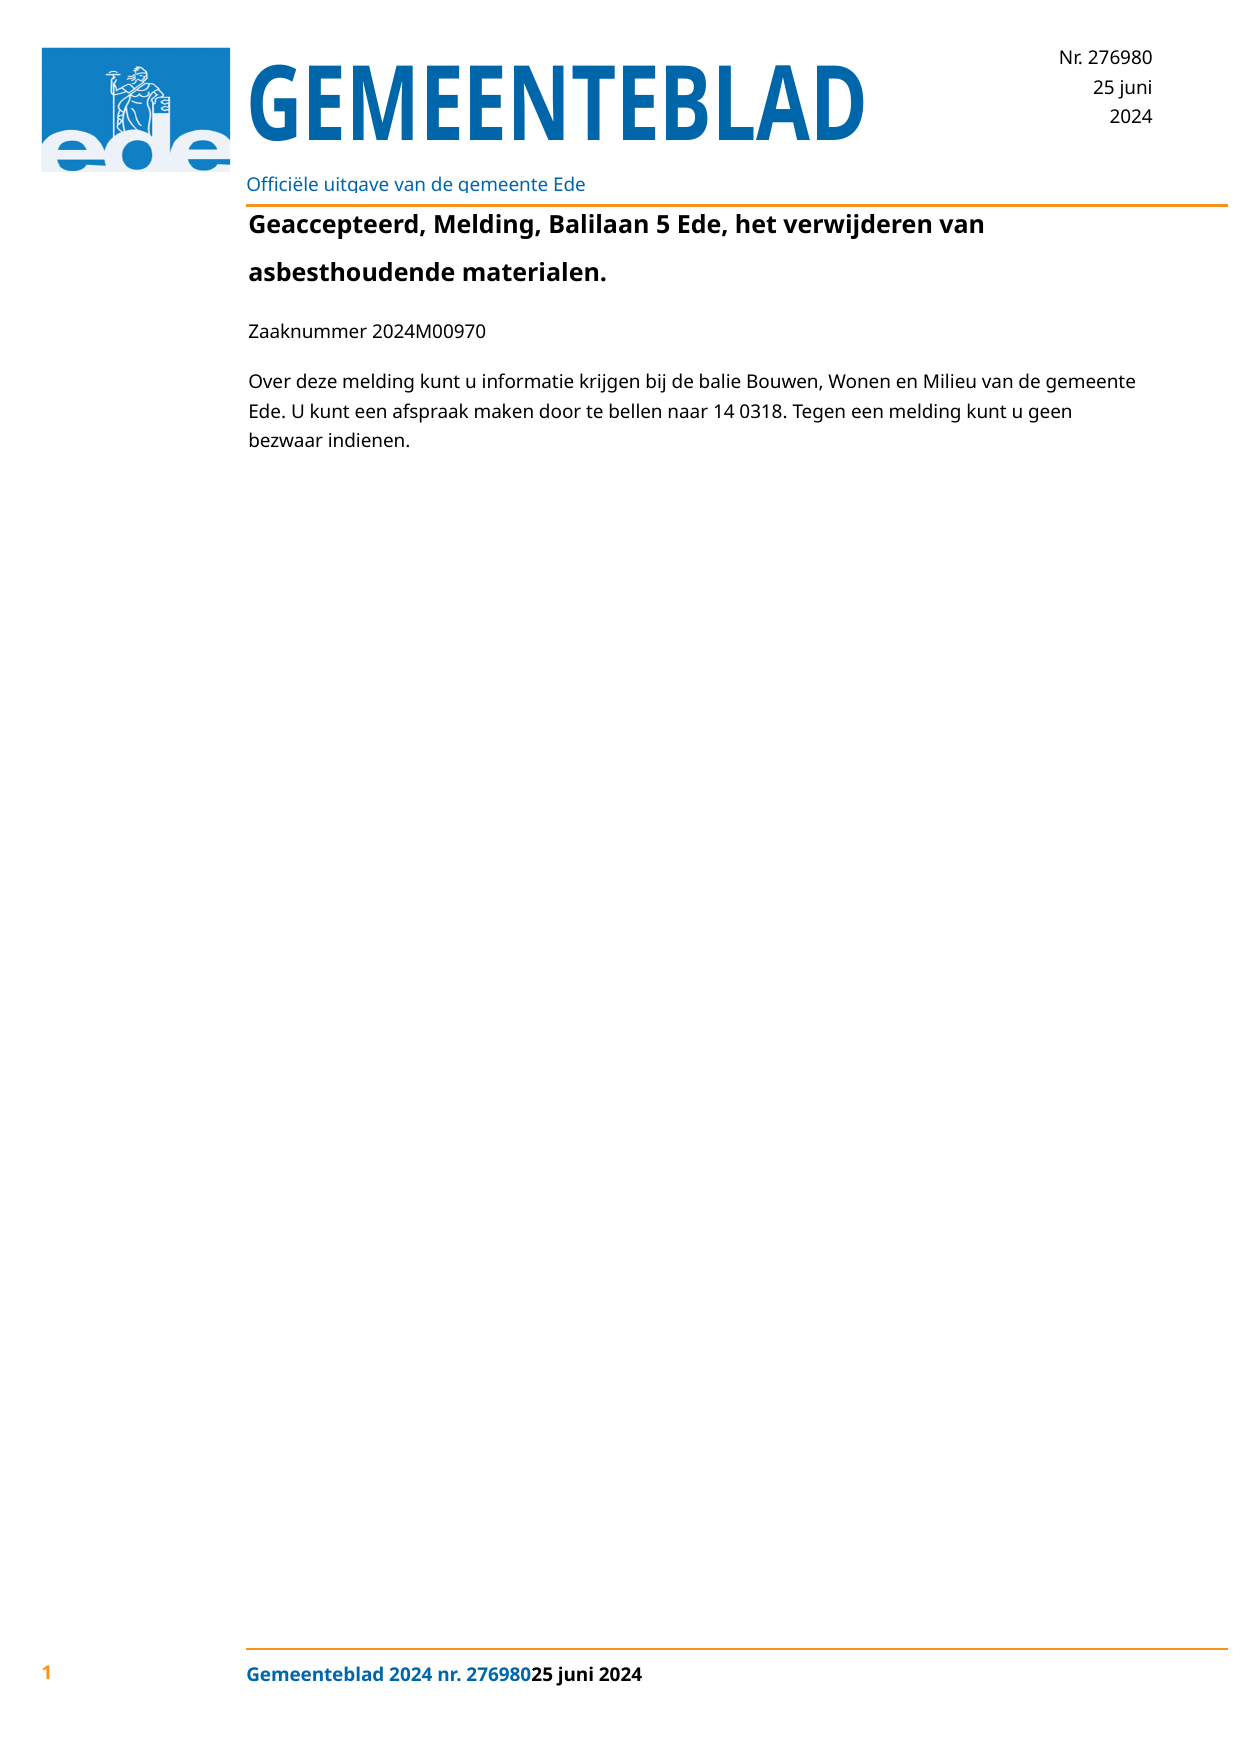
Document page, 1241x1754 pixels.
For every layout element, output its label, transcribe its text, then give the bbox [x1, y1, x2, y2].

picture [41, 47, 231, 172]
text Over deze melding kunt u informatie krijgen bij de balie Bouwen, Wonen en Milieu van de gemeente Ede. U kunt een afspraak maken door te bellen naar 14 0318. Tegen een melding kunt u geen bezwaar indienen. [248, 368, 1152, 453]
text Zaaknummer 2024M00970 [248, 318, 1152, 344]
text Geaccepteerd, Melding, Balilaan 5 Ede, het verwijderen van asbesthoudende materialen. [248, 207, 1152, 288]
